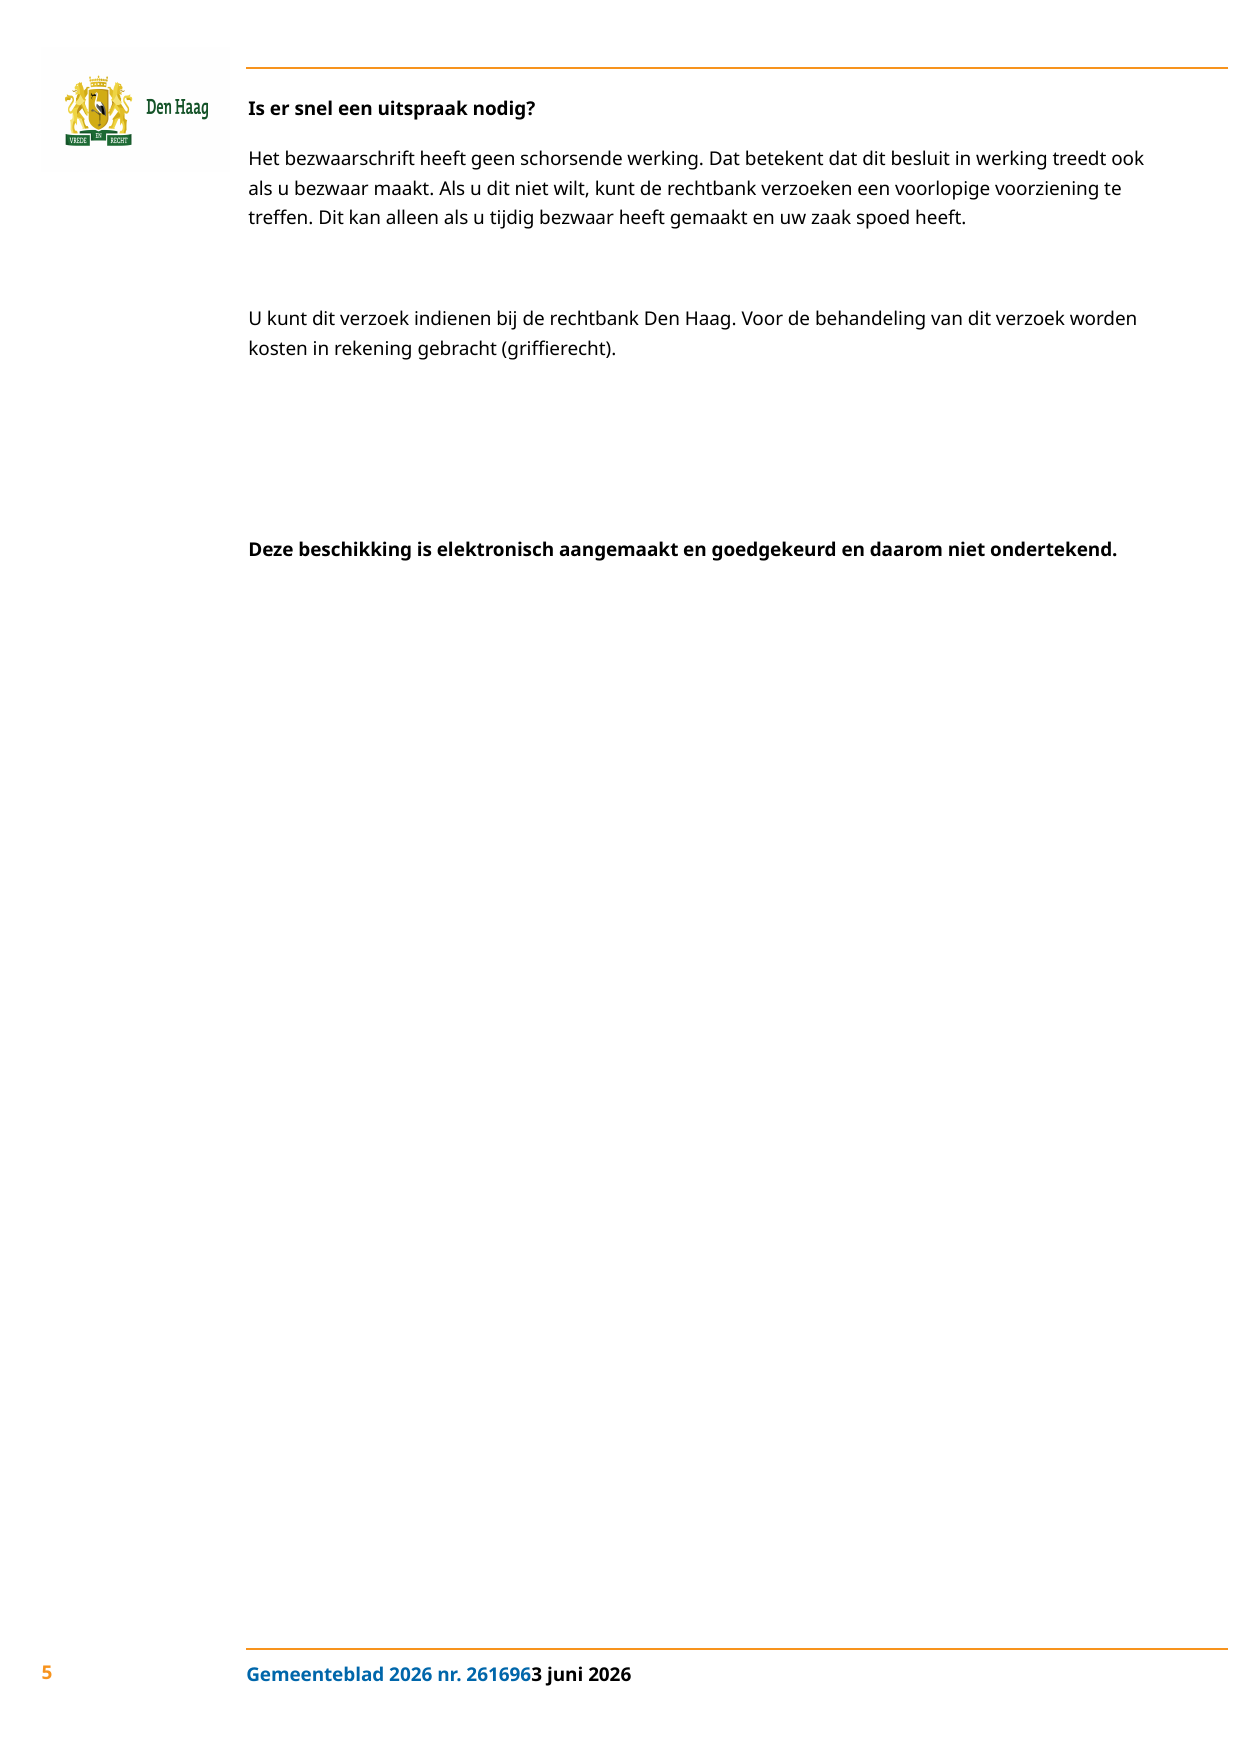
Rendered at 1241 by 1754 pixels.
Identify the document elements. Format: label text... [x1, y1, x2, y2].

text Is er snel een uitspraak nodig? [248, 95, 1152, 121]
picture [41, 47, 231, 172]
text Het bezwaarschrift heeft geen schorsende werking. Dat betekent dat dit besluit in werking treedt ook als u bezwaar maakt. Als u dit niet wilt, kunt de rechtbank verzoeken een voorlopige voorziening te treffen. Dit kan alleen als u tijdig bezwaar heeft gemaakt en uw zaak spoed heeft. [248, 145, 1152, 230]
text Deze beschikking is elektronisch aangemaakt en goedgekeurd en daarom niet ondertekend. [248, 536, 1152, 562]
text U kunt dit verzoek indienen bij de rechtbank Den Haag. Voor de behandeling van dit verzoek worden kosten in rekening gebracht (griffierecht). [248, 305, 1152, 361]
